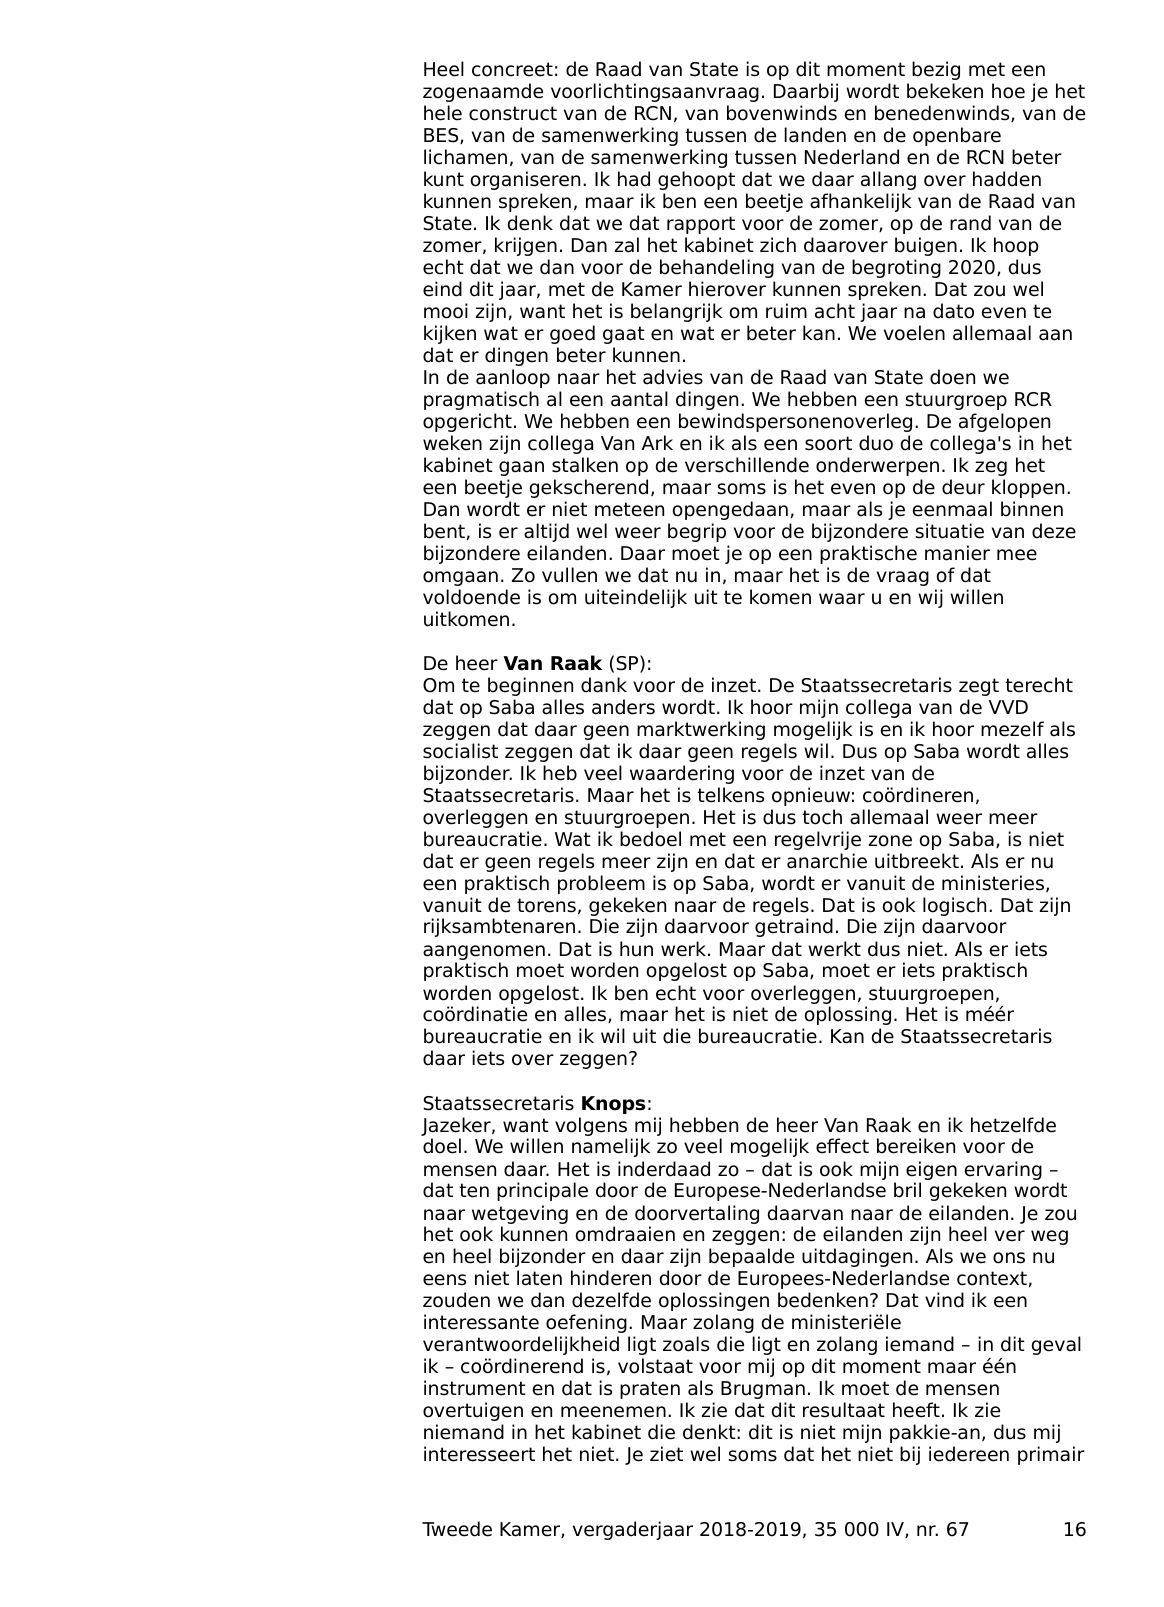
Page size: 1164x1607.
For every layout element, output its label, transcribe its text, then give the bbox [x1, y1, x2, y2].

text In de aanloop naar het advies van de Raad van State doen we pragmatisch al een aantal dingen. We hebben een stuurgroep RCR opgericht. We hebben een bewindspersonenoverleg. De afgelopen weken zijn collega Van Ark en ik als een soort duo de collega's in het kabinet gaan stalken op de verschillende onderwerpen. Ik zeg het een beetje gekscherend, maar soms is het even op de deur kloppen. Dan wordt er niet meteen opengedaan, maar als je eenmaal binnen bent, is er altijd wel weer begrip voor de bijzondere situatie van deze bijzondere eilanden. Daar moet je op een praktische manier mee omgaan. Zo vullen we dat nu in, maar het is de vraag of dat voldoende is om uiteindelijk uit te komen waar u en wij willen uitkomen. [422, 367, 1087, 631]
text Om te beginnen dank voor de inzet. De Staatssecretaris zegt terecht dat op Saba alles anders wordt. Ik hoor mijn collega van de VVD zeggen dat daar geen marktwerking mogelijk is en ik hoor mezelf als socialist zeggen dat ik daar geen regels wil. Dus op Saba wordt alles bijzonder. Ik heb veel waardering voor de inzet van de Staatssecretaris. Maar het is telkens opnieuw: coördineren, overleggen en stuurgroepen. Het is dus toch allemaal weer meer bureaucratie. Wat ik bedoel met een regelvrije zone op Saba, is niet dat er geen regels meer zijn en dat er anarchie uitbreekt. Als er nu een praktisch probleem is op Saba, wordt er vanuit de ministeries, vanuit de torens, gekeken naar de regels. Dat is ook logisch. Dat zijn rijksambtenaren. Die zijn daarvoor getraind. Die zijn daarvoor aangenomen. Dat is hun werk. Maar dat werkt dus niet. Als er iets praktisch moet worden opgelost op Saba, moet er iets praktisch worden opgelost. Ik ben echt voor overleggen, stuurgroepen, coördinatie en alles, maar het is niet de oplossing. Het is méér bureaucratie en ik wil uit die bureaucratie. Kan de Staatssecretaris daar iets over zeggen? [422, 675, 1087, 1070]
text Jazeker, want volgens mij hebben de heer Van Raak en ik hetzelfde doel. We willen namelijk zo veel mogelijk effect bereiken voor de mensen daar. Het is inderdaad zo – dat is ook mijn eigen ervaring – dat ten principale door de Europese-Nederlandse bril gekeken wordt naar wetgeving en de doorvertaling daarvan naar de eilanden. Je zou het ook kunnen omdraaien en zeggen: de eilanden zijn heel ver weg en heel bijzonder en daar zijn bepaalde uitdagingen. Als we ons nu eens niet laten hinderen door de Europees-Nederlandse context, zouden we dan dezelfde oplossingen bedenken? Dat vind ik een interessante oefening. Maar zolang de ministeriële verantwoordelijkheid ligt zoals die ligt en zolang iemand – in dit geval ik – coördinerend is, volstaat voor mij op dit moment maar één instrument en dat is praten als Brugman. Ik moet de mensen overtuigen en meenemen. Ik zie dat dit resultaat heeft. Ik zie niemand in het kabinet die denkt: dit is niet mijn pakkie-an, dus mij interesseert het niet. Je ziet wel soms dat het niet bij iedereen primair [422, 1114, 1087, 1466]
text Staatssecretaris Knops: [422, 1092, 1087, 1114]
text De heer Van Raak (SP): [422, 653, 1087, 675]
text Heel concreet: de Raad van State is op dit moment bezig met een zogenaamde voorlichtingsaanvraag. Daarbij wordt bekeken hoe je het hele construct van de RCN, van bovenwinds en benedenwinds, van de BES, van de samenwerking tussen de landen en de openbare lichamen, van de samenwerking tussen Nederland en de RCN beter kunt organiseren. Ik had gehoopt dat we daar allang over hadden kunnen spreken, maar ik ben een beetje afhankelijk van de Raad van State. Ik denk dat we dat rapport voor de zomer, op de rand van de zomer, krijgen. Dan zal het kabinet zich daarover buigen. Ik hoop echt dat we dan voor de behandeling van de begroting 2020, dus eind dit jaar, met de Kamer hierover kunnen spreken. Dat zou wel mooi zijn, want het is belangrijk om ruim acht jaar na dato even te kijken wat er goed gaat en wat er beter kan. We voelen allemaal aan dat er dingen beter kunnen. [422, 59, 1087, 367]
